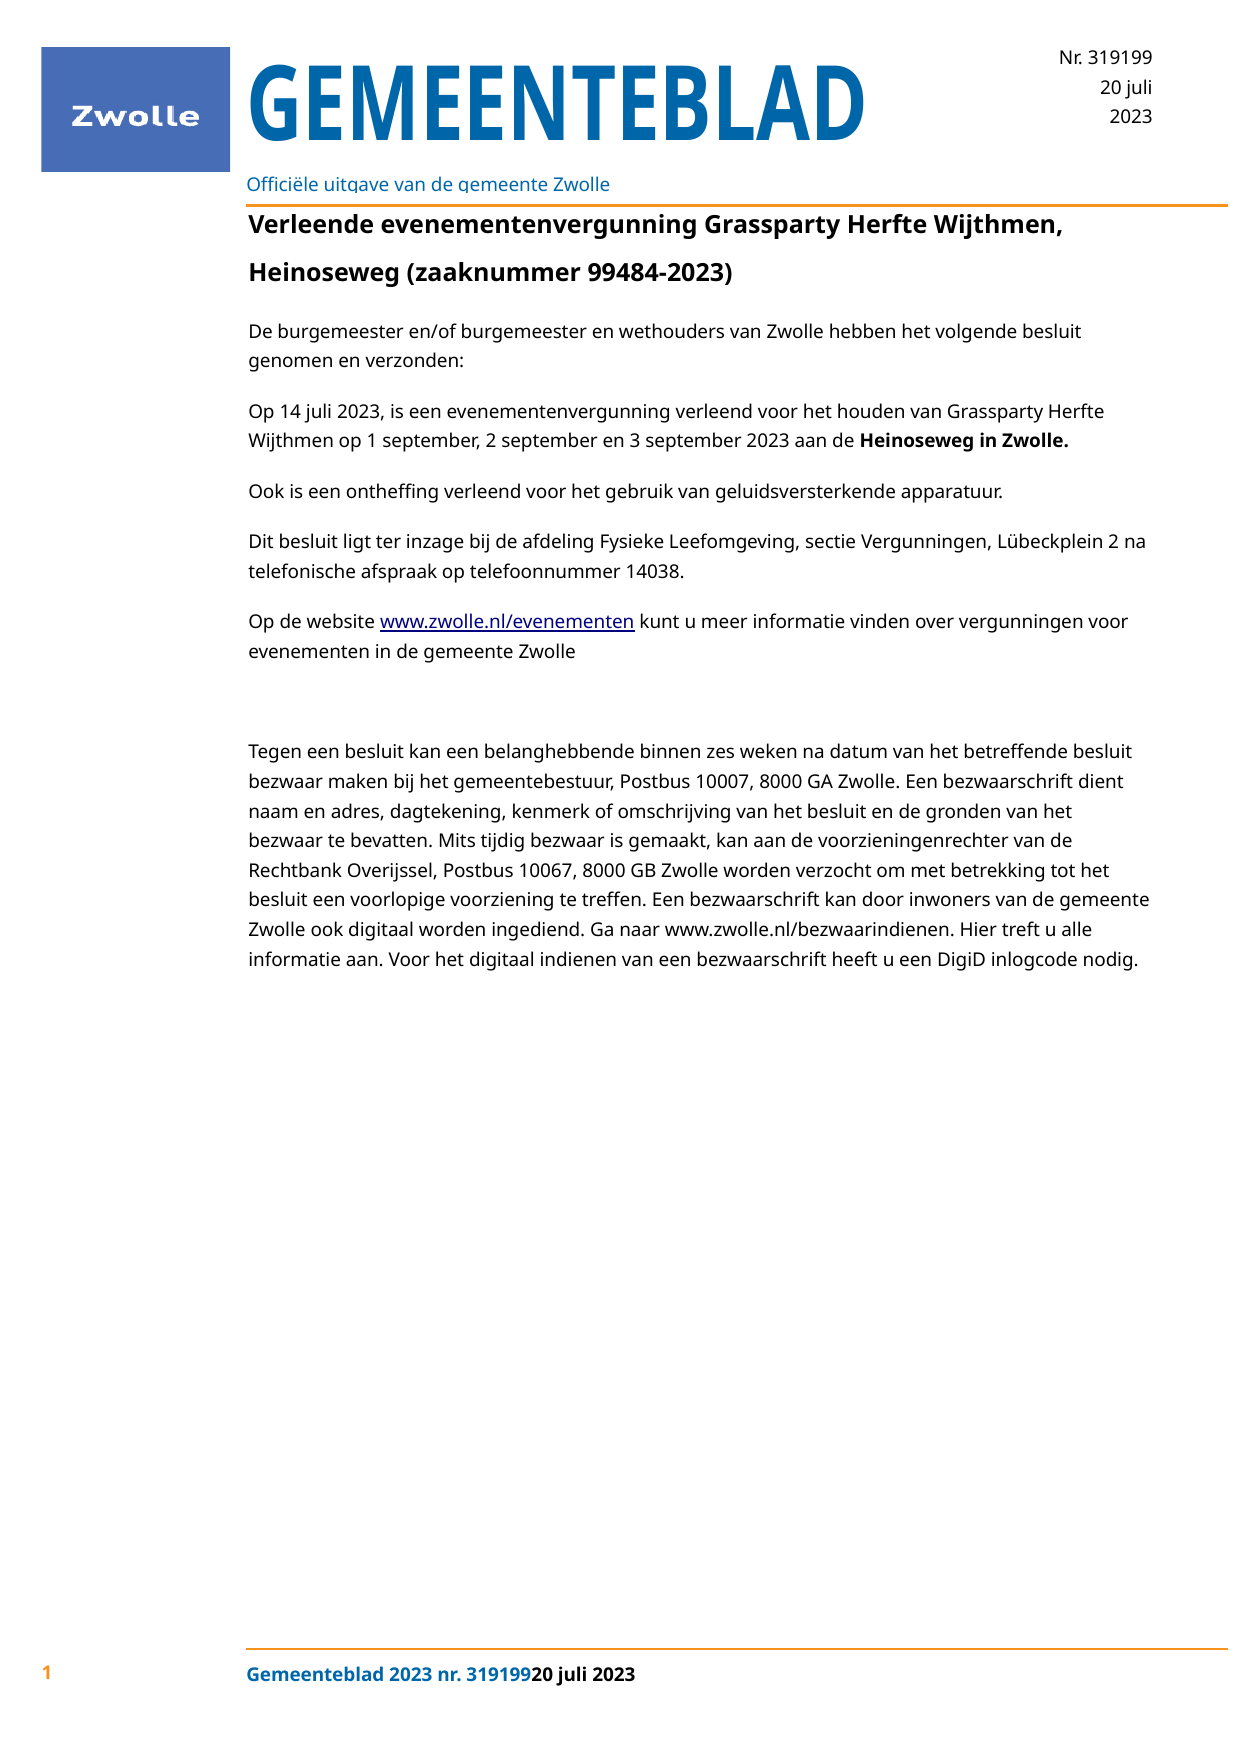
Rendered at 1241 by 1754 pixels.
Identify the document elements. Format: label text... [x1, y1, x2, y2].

text Ook is een ontheffing verleend voor het gebruik van geluidsversterkende apparatuur. [248, 478, 1152, 504]
text Tegen een besluit kan een belanghebbende binnen zes weken na datum van het betreffende besluit bezwaar maken bij het gemeentebestuur, Postbus 10007, 8000 GA Zwolle. Een bezwaarschrift dient naam en adres, dagtekening, kenmerk of omschrijving van het besluit en de gronden van het bezwaar te bevatten. Mits tijdig bezwaar is gemaakt, kan aan de voorzieningenrechter van de Rechtbank Overijssel, Postbus 10067, 8000 GB Zwolle worden verzocht om met betrekking tot het besluit een voorlopige voorziening te treffen. Een bezwaarschrift kan door inwoners van de gemeente Zwolle ook digitaal worden ingediend. Ga naar www.zwolle.nl/bezwaarindienen. Hier treft u alle informatie aan. Voor het digitaal indienen van een bezwaarschrift heeft u een DigiD inlogcode nodig. [248, 739, 1152, 972]
text De burgemeester en/of burgemeester en wethouders van Zwolle hebben het volgende besluit genomen en verzonden: [248, 318, 1152, 373]
text Verleende evenementenvergunning Grassparty Herfte Wijthmen, Heinoseweg (zaaknummer 99484-2023) [248, 207, 1152, 288]
text Op 14 juli 2023, is een evenementenvergunning verleend voor het houden van Grassparty Herfte Wijthmen op 1 september, 2 september en 3 september 2023 aan de Heinoseweg in Zwolle. [248, 398, 1152, 453]
picture [41, 47, 231, 172]
text Op de website www.zwolle.nl/evenementen kunt u meer informatie vinden over vergunningen voor evenementen in de gemeente Zwolle [248, 608, 1152, 664]
text Dit besluit ligt ter inzage bij de afdeling Fysieke Leefomgeving, sectie Vergunningen, Lübeckplein 2 na telefonische afspraak op telefoonnummer 14038. [248, 528, 1152, 584]
